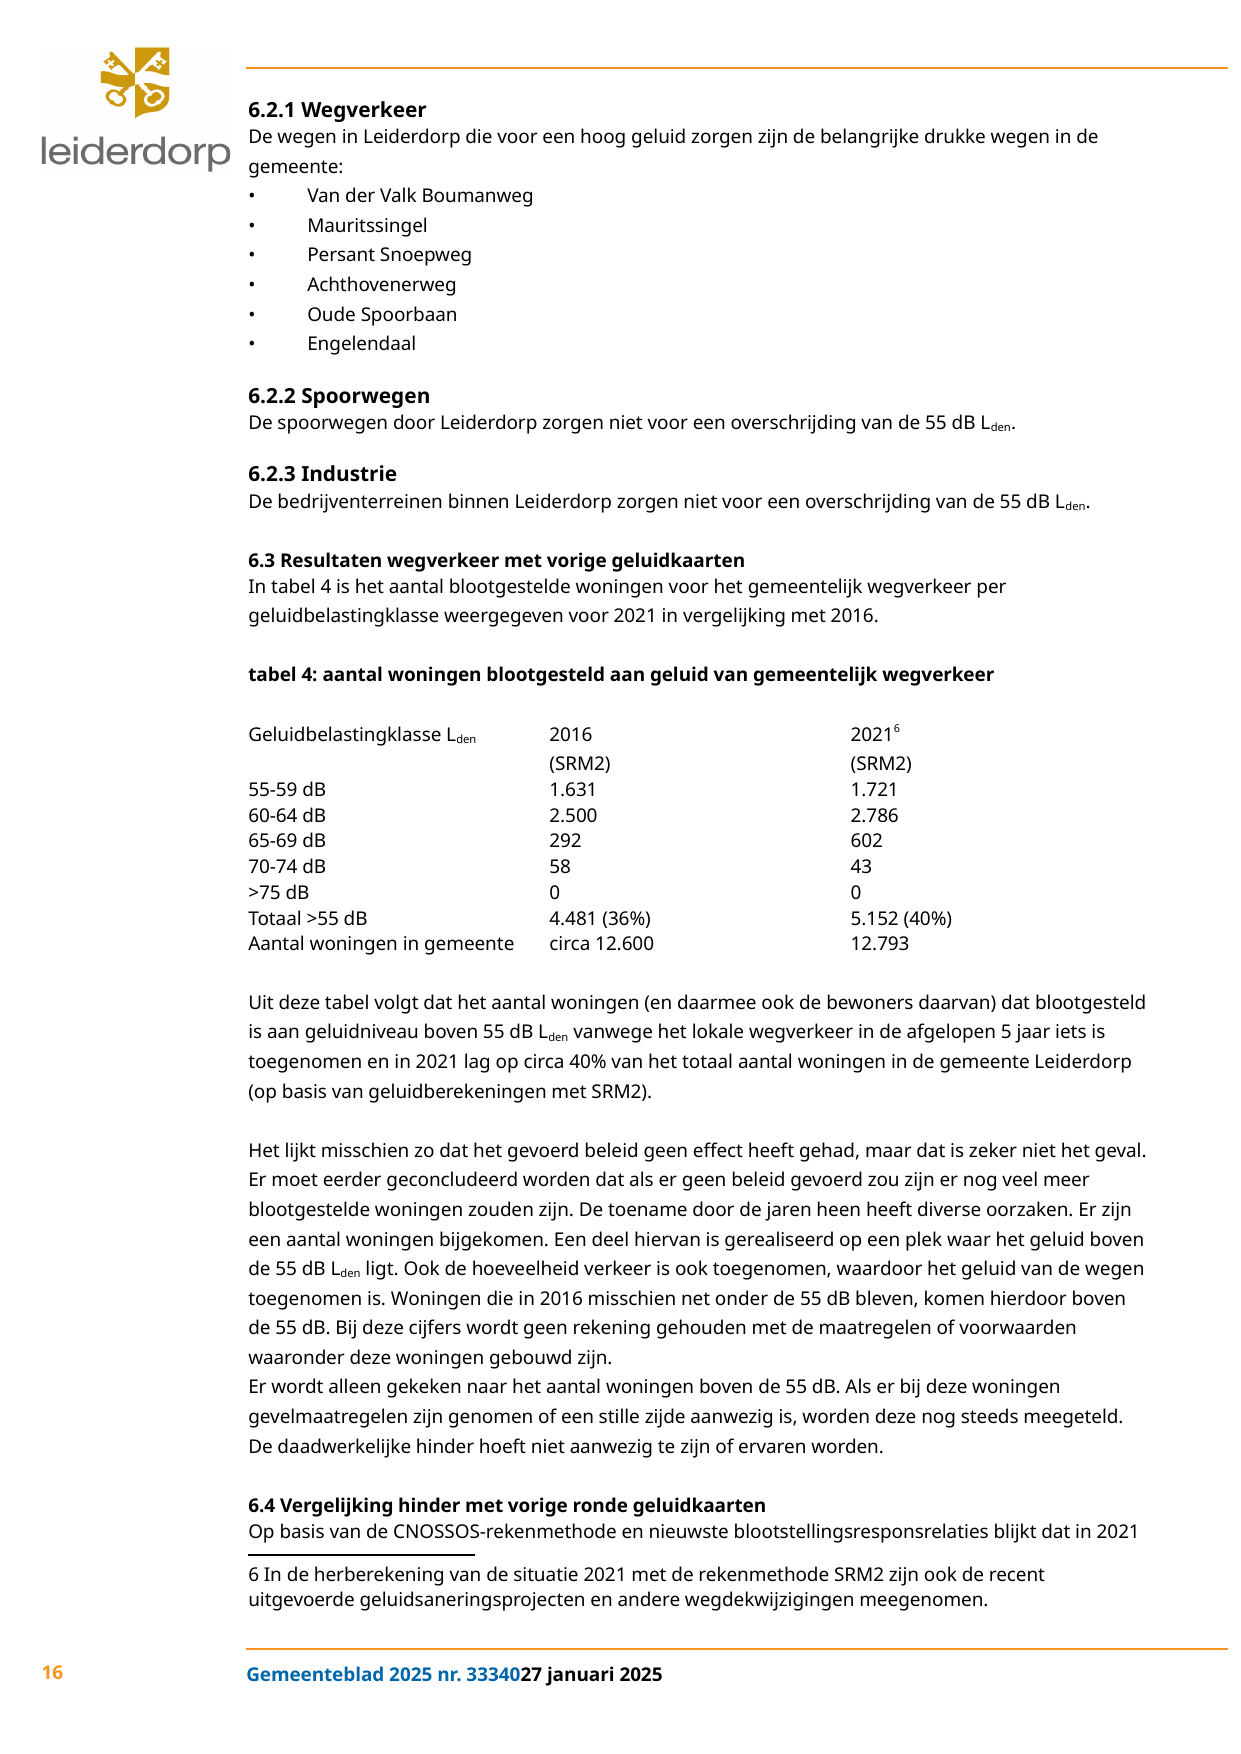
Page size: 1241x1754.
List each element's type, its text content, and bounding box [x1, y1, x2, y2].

table_cell 60-64 dB [248, 802, 549, 828]
list Engelendaal [248, 330, 1152, 356]
table_cell 2.500 [549, 802, 850, 828]
text 6.3 Resultaten wegverkeer met vorige geluidkaarten [248, 547, 1152, 573]
text De spoorwegen door Leiderdorp zorgen niet voor een overschrijding van de 55 dB Lden. [248, 409, 1152, 435]
table_header Geluidbelastingklasse Lden [248, 721, 549, 776]
table_cell 1.631 [549, 776, 850, 802]
table_cell 43 [850, 854, 1152, 879]
table_header 2021 (SRM2) [850, 721, 1152, 776]
table_cell circa 12.600 [549, 931, 850, 956]
text 6.4 Vergelijking hinder met vorige ronde geluidkaarten [248, 1492, 1152, 1518]
table_cell 55-59 dB [248, 776, 549, 802]
list Persant Snoepweg [248, 242, 1152, 267]
table_header 2016 (SRM2) [549, 721, 850, 776]
picture [41, 47, 231, 172]
text Op basis van de CNOSSOS-rekenmethode en nieuwste blootstellingsresponsrelaties blijkt dat in 2021 [248, 1518, 1152, 1543]
table_cell 2.786 [850, 802, 1152, 828]
text 6.2.1 Wegverkeer [248, 95, 1152, 123]
list Van der Valk Boumanweg [248, 182, 1152, 208]
text De bedrijventerreinen binnen Leiderdorp zorgen niet voor een overschrijding van de 55 dB Lden. [248, 488, 1152, 514]
text 6.2.2 Spoorwegen [248, 381, 1152, 409]
table_cell 1.721 [850, 776, 1152, 802]
table_cell 0 [850, 879, 1152, 905]
table_cell 602 [850, 828, 1152, 853]
list Mauritssingel [248, 212, 1152, 238]
table_cell 58 [549, 854, 850, 879]
table_cell Aantal woningen in gemeente [248, 931, 549, 956]
table_cell 292 [549, 828, 850, 853]
table_cell 5.152 (40%) [850, 905, 1152, 931]
table_cell Totaal >55 dB [248, 905, 549, 931]
table_cell 70-74 dB [248, 854, 549, 879]
list Achthovenerweg [248, 271, 1152, 297]
table_cell 0 [549, 879, 850, 905]
text Uit deze tabel volgt dat het aantal woningen (en daarmee ook de bewoners daarvan) dat blootgesteld is aan geluidniveau boven 55 dB Lden vanwege het lokale wegverkeer in de afgelopen 5 jaar iets is toegenomen en in 2021 lag op circa 40% van het totaal aantal woningen in de gemeente Leiderdorp (op basis van geluidberekeningen met SRM2). [248, 989, 1152, 1104]
table_cell 12.793 [850, 931, 1152, 956]
table_cell 4.481 (36%) [549, 905, 850, 931]
text Er wordt alleen gekeken naar het aantal woningen boven de 55 dB. Als er bij deze woningen gevelmaatregelen zijn genomen of een stille zijde aanwezig is, worden deze nog steeds meegeteld. De daadwerkelijke hinder hoeft niet aanwezig te zijn of ervaren worden. [248, 1374, 1152, 1459]
text Het lijkt misschien zo dat het gevoerd beleid geen effect heeft gehad, maar dat is zeker niet het geval. Er moet eerder geconcludeerd worden dat als er geen beleid gevoerd zou zijn er nog veel meer blootgestelde woningen zouden zijn. De toename door de jaren heen heeft diverse oorzaken. Er zijn een aantal woningen bijgekomen. Een deel hiervan is gerealiseerd op een plek waar het geluid boven de 55 dB Lden ligt. Ook de hoeveelheid verkeer is ook toegenomen, waardoor het geluid van de wegen toegenomen is. Woningen die in 2016 misschien net onder de 55 dB bleven, komen hierdoor boven de 55 dB. Bij deze cijfers wordt geen rekening gehouden met de maatregelen of voorwaarden waaronder deze woningen gebouwd zijn. [248, 1137, 1152, 1370]
list Oude Spoorbaan [248, 301, 1152, 326]
text De wegen in Leiderdorp die voor een hoog geluid zorgen zijn de belangrijke drukke wegen in de gemeente: [248, 123, 1152, 178]
text tabel 4: aantal woningen blootgesteld aan geluid van gemeentelijk wegverkeer [248, 662, 1152, 687]
table_cell >75 dB [248, 879, 549, 905]
text In tabel 4 is het aantal blootgestelde woningen voor het gemeentelijk wegverkeer per geluidbelastingklasse weergegeven voor 2021 in vergelijking met 2016. [248, 573, 1152, 628]
table_cell 65-69 dB [248, 828, 549, 853]
text 6.2.3 Industrie [248, 459, 1152, 488]
